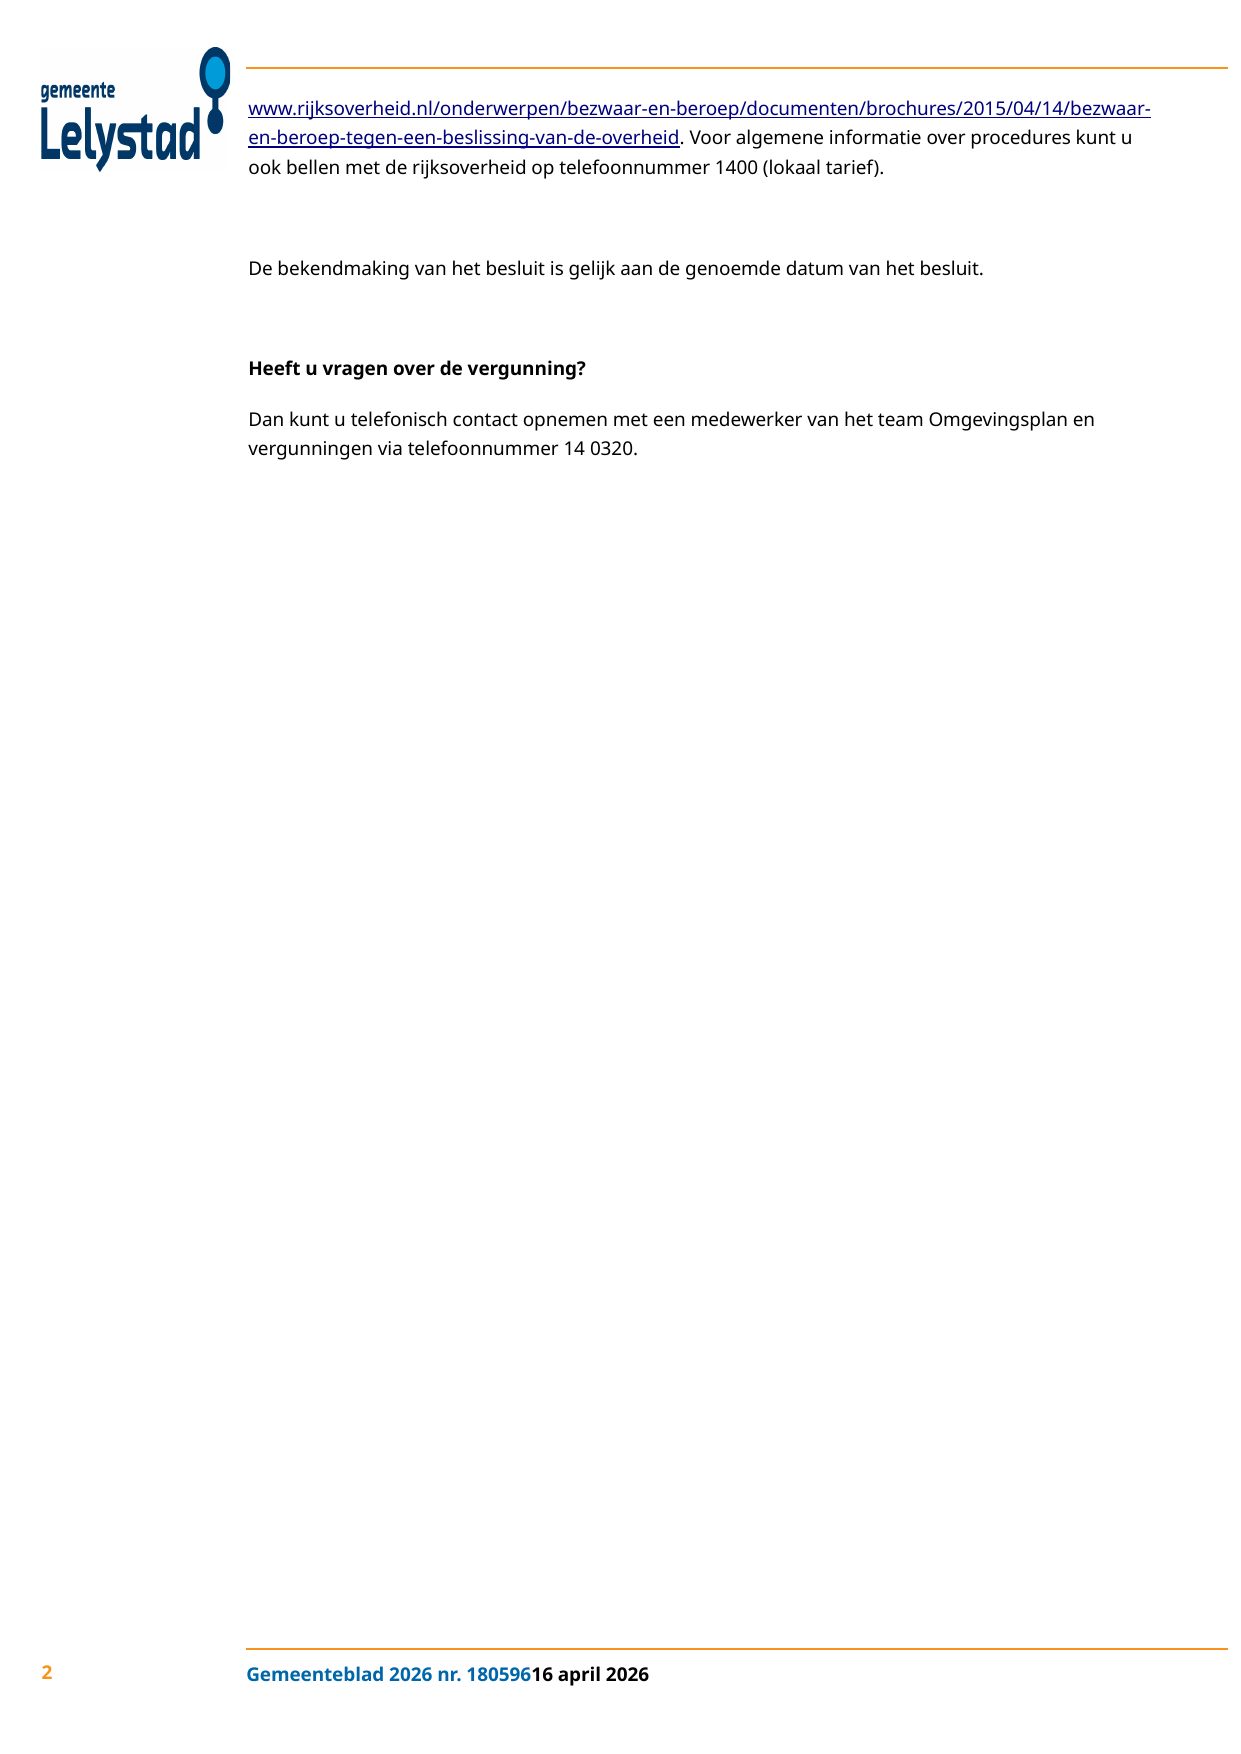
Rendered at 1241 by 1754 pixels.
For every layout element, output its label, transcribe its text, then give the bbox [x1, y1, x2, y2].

text Heeft u vragen over de vergunning? [248, 356, 1152, 381]
picture [41, 47, 231, 172]
text www.rijksoverheid.nl/onderwerpen/bezwaar-en-beroep/documenten/brochures/2015/04/14/bezwaar-en-beroep-tegen-een-beslissing-van-de-overheid. Voor algemene informatie over procedures kunt u ook bellen met de rijksoverheid op telefoonnummer 1400 (lokaal tarief). [248, 95, 1152, 180]
text De bekendmaking van het besluit is gelijk aan de genoemde datum van het besluit. [248, 255, 1152, 281]
text Dan kunt u telefonisch contact opnemen met een medewerker van het team Omgevingsplan en vergunningen via telefoonnummer 14 0320. [248, 406, 1152, 461]
